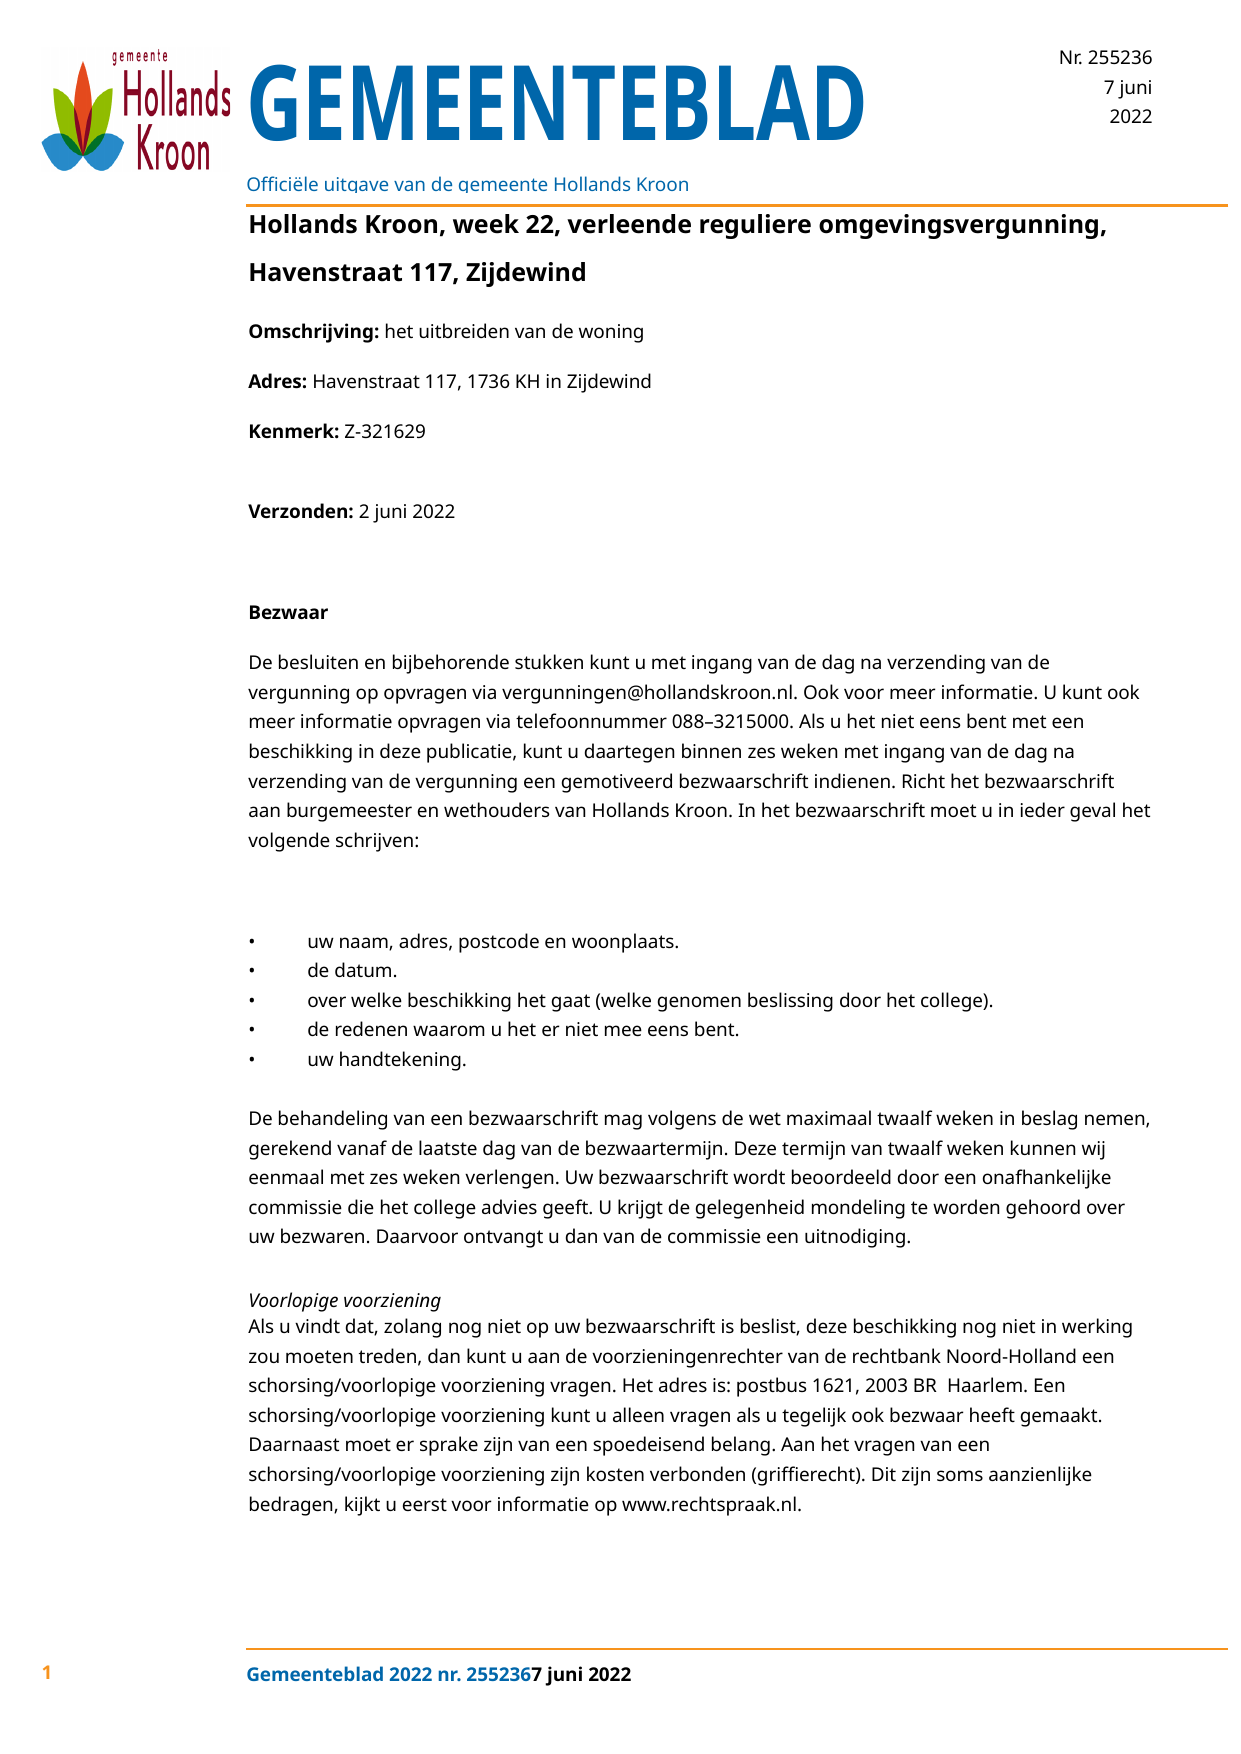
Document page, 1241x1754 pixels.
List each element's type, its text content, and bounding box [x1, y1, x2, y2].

list uw naam, adres, postcode en woonplaats. [248, 928, 1152, 953]
picture [41, 47, 231, 172]
text Omschrijving: het uitbreiden van de woning [248, 318, 1152, 344]
table_header [700, 469, 1152, 495]
list de redenen waarom u het er niet mee eens bent. [248, 1017, 1152, 1042]
text Bezwaar [248, 599, 1152, 625]
text Adres: Havenstraat 117, 1736 KH in Zijdewind [248, 368, 1152, 394]
table_header [248, 469, 700, 495]
list de datum. [248, 957, 1152, 983]
text Als u vindt dat, zolang nog niet op uw bezwaarschrift is beslist, deze beschikking nog niet in werking zou moeten treden, dan kunt u aan de voorzieningenrechter van de rechtbank Noord-Holland een schorsing/voorlopige voorziening vragen. Het adres is: postbus 1621, 2003 BR Haarlem. Een schorsing/voorlopige voorziening kunt u alleen vragen als u tegelijk ook bezwaar heeft gemaakt. Daarnaast moet er sprake zijn van een spoedeisend belang. Aan het vragen van een schorsing/voorlopige voorziening zijn kosten verbonden (griffierecht). Dit zijn soms aanzienlijke bedragen, kijkt u eerst voor informatie op www.rechtspraak.nl. [248, 1313, 1152, 1517]
list over welke beschikking het gaat (welke genomen beslissing door het college). [248, 987, 1152, 1013]
text Hollands Kroon, week 22, verleende reguliere omgevingsvergunning, Havenstraat 117, Zijdewind [248, 207, 1152, 288]
text Kenmerk: Z-321629 [248, 419, 1152, 444]
text De besluiten en bijbehorende stukken kunt u met ingang van de dag na verzending van de vergunning op opvragen via vergunningen@hollandskroon.nl. Ook voor meer informatie. U kunt ook meer informatie opvragen via telefoonnummer 088–3215000. Als u het niet eens bent met een beschikking in deze publicatie, kunt u daartegen binnen zes weken met ingang van de dag na verzending van de vergunning een gemotiveerd bezwaarschrift indienen. Richt het bezwaarschrift aan burgemeester en wethouders van Hollands Kroon. In het bezwaarschrift moet u in ieder geval het volgende schrijven: [248, 649, 1152, 853]
text De behandeling van een bezwaarschrift mag volgens de wet maximaal twaalf weken in beslag nemen, gerekend vanaf de laatste dag van de bezwaartermijn. Deze termijn van twaalf weken kunnen wij eenmaal met zes weken verlengen. Uw bezwaarschrift wordt beoordeeld door een onafhankelijke commissie die het college advies geeft. U krijgt de gelegenheid mondeling te worden gehoord over uw bezwaren. Daarvoor ontvangt u dan van de commissie een uitnodiging. [248, 1105, 1152, 1249]
text Voorlopige voorziening [248, 1288, 1152, 1313]
list uw handtekening. [248, 1046, 1152, 1072]
text Verzonden: 2 juni 2022 [248, 498, 1152, 524]
